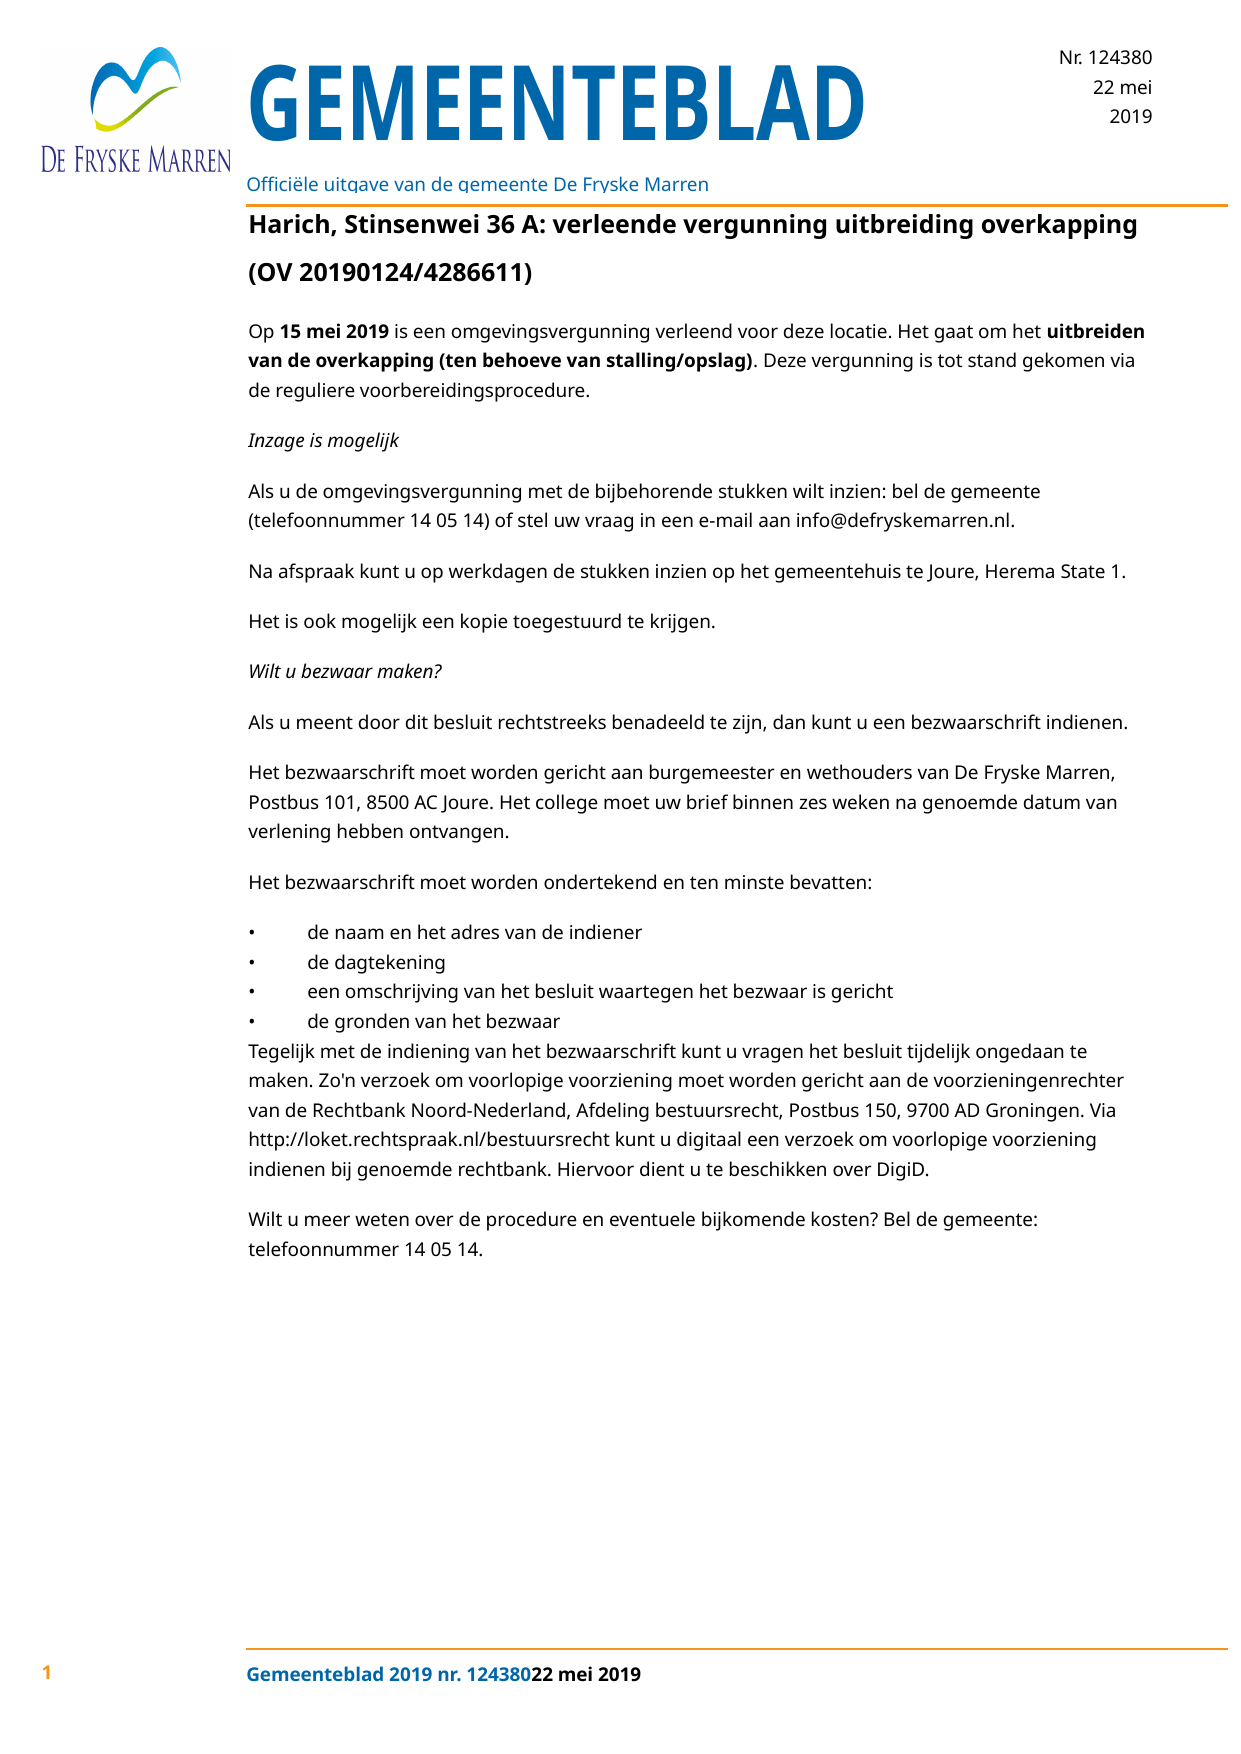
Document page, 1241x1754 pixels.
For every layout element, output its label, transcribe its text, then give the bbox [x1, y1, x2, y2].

text Als u meent door dit besluit rechtstreeks benadeeld te zijn, dan kunt u een bezwaarschrift indienen. [248, 709, 1152, 735]
text Tegelijk met de indiening van het bezwaarschrift kunt u vragen het besluit tijdelijk ongedaan te maken. Zo'n verzoek om voorlopige voorziening moet worden gericht aan de voorzieningenrechter van de Rechtbank Noord-Nederland, Afdeling bestuursrecht, Postbus 150, 9700 AD Groningen. Via http://loket.rechtspraak.nl/bestuursrecht kunt u digitaal een verzoek om voorlopige voorziening indienen bij genoemde rechtbank. Hiervoor dient u te beschikken over DigiD. [248, 1038, 1152, 1182]
text Wilt u bezwaar maken? [248, 659, 1152, 684]
text Het bezwaarschrift moet worden gericht aan burgemeester en wethouders van De Fryske Marren, Postbus 101, 8500 AC Joure. Het college moet uw brief binnen zes weken na genoemde datum van verlening hebben ontvangen. [248, 759, 1152, 844]
list de naam en het adres van de indiener [248, 919, 1152, 945]
picture [41, 47, 231, 172]
text Het is ook mogelijk een kopie toegestuurd te krijgen. [248, 608, 1152, 634]
list een omschrijving van het besluit waartegen het bezwaar is gericht [248, 979, 1152, 1004]
text Harich, Stinsenwei 36 A: verleende vergunning uitbreiding overkapping (OV 20190124/4286611) [248, 207, 1152, 288]
text Het bezwaarschrift moet worden ondertekend en ten minste bevatten: [248, 869, 1152, 895]
list de dagtekening [248, 949, 1152, 975]
text Op 15 mei 2019 is een omgevingsvergunning verleend voor deze locatie. Het gaat om het uitbreiden van de overkapping (ten behoeve van stalling/opslag). Deze vergunning is tot stand gekomen via de reguliere voorbereidingsprocedure. [248, 318, 1152, 403]
text Inzage is mogelijk [248, 427, 1152, 453]
text Wilt u meer weten over de procedure en eventuele bijkomende kosten? Bel de gemeente: telefoonnummer 14 05 14. [248, 1207, 1152, 1262]
text Als u de omgevingsvergunning met de bijbehorende stukken wilt inzien: bel de gemeente (telefoonnummer 14 05 14) of stel uw vraag in een e-mail aan info@defryskemarren.nl. [248, 478, 1152, 533]
text Na afspraak kunt u op werkdagen de stukken inzien op het gemeentehuis te Joure, Herema State 1. [248, 558, 1152, 584]
list de gronden van het bezwaar [248, 1008, 1152, 1034]
